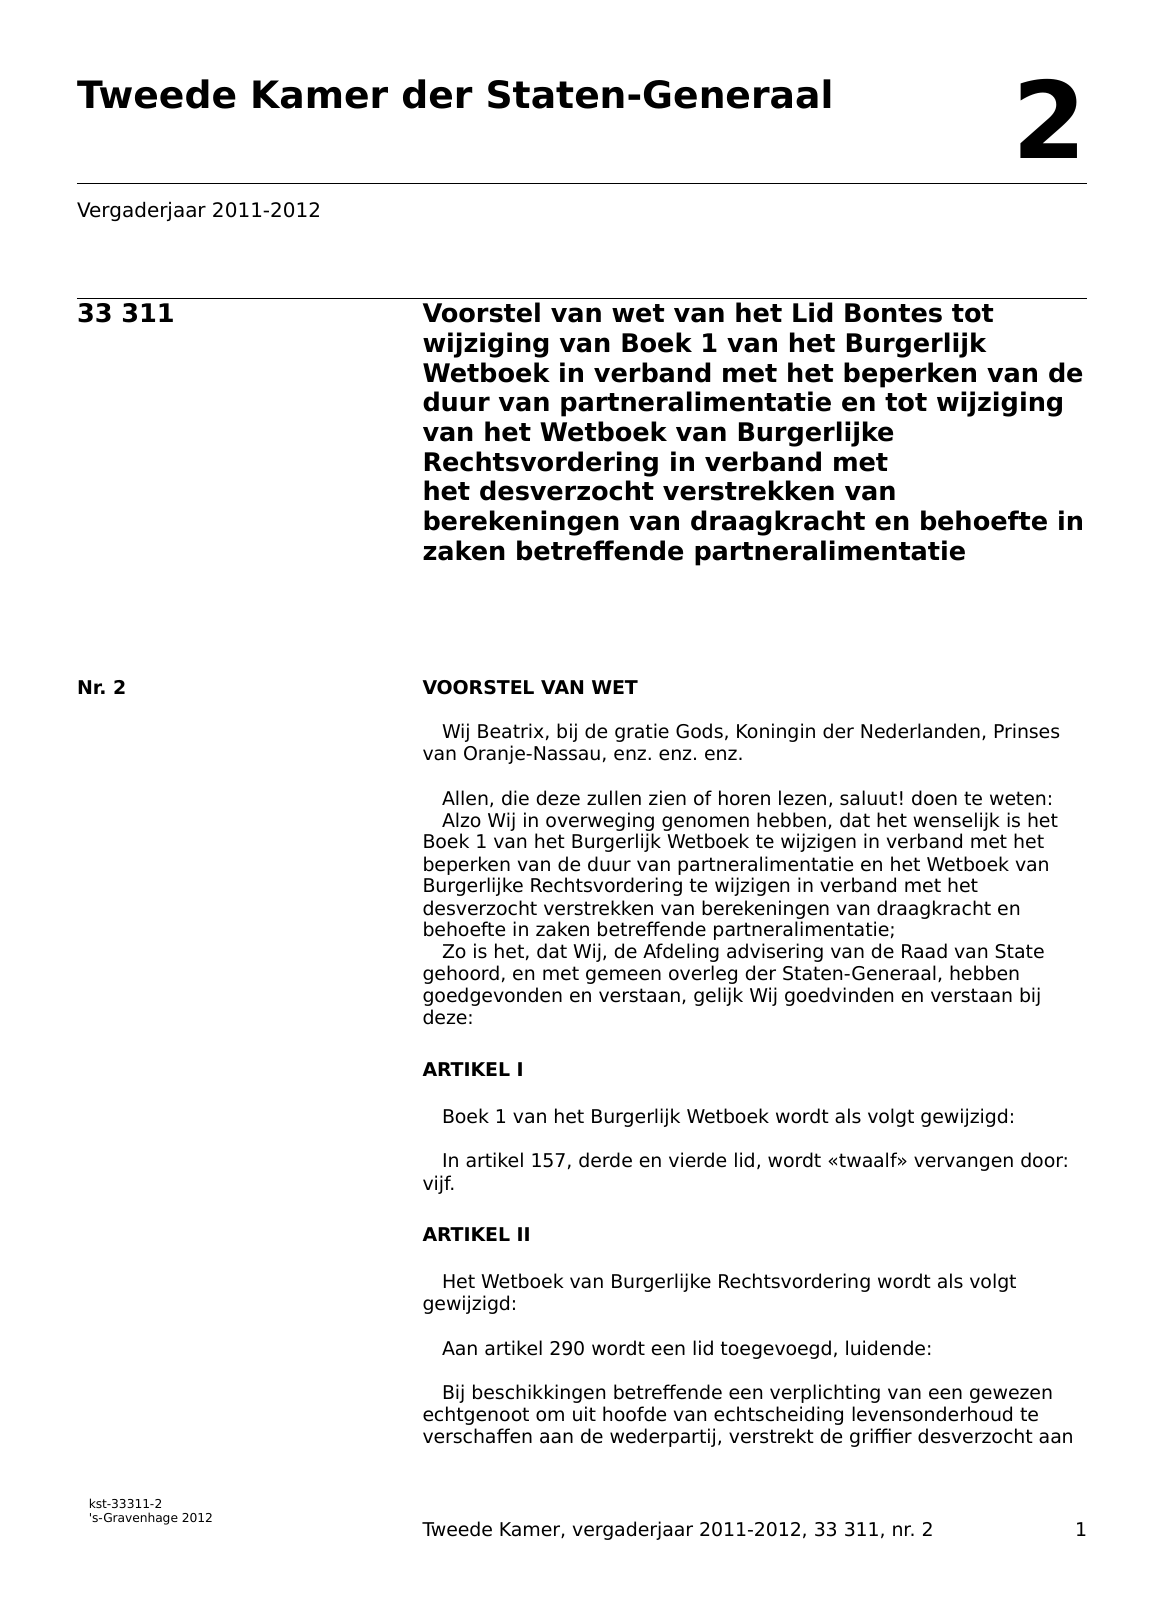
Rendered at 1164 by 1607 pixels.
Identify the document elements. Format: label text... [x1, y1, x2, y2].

text Alzo Wij in overweging genomen hebben, dat het wenselijk is het Boek 1 van het Burgerlijk Wetboek te wijzigen in verband met het beperken van de duur van partneralimentatie en het Wetboek van Burgerlijke Rechtsvordering te wijzigen in verband met het desverzocht verstrekken van berekeningen van draagkracht en behoefte in zaken betreffende partneralimentatie; [422, 809, 1087, 941]
table_header Tweede Kamer der Staten-Generaal [77, 59, 886, 183]
subtitle ARTIKEL I [422, 1059, 1087, 1081]
text kst-33311-2 [88, 1497, 323, 1511]
text Zo is het, dat Wij, de Afdeling advisering van de Raad van State gehoord, en met gemeen overleg der Staten-Generaal, hebben goedgevonden en verstaan, gelijk Wij goedvinden en verstaan bij deze: [422, 941, 1087, 1029]
subtitle 33 311 Voorstel van wet van het Lid Bontes tot wijziging van Boek 1 van het Burgerlijk Wetboek in verband met het beperken van de duur van partneralimentatie en tot wijziging van het Wetboek van Burgerlijke Rechtsvordering in verband met het desverzocht verstrekken van berekeningen van draagkracht en behoefte in zaken betreffende partneralimentatie [77, 299, 1087, 566]
text 's-Gravenhage 2012 [88, 1511, 323, 1525]
text Aan artikel 290 wordt een lid toegevoegd, luidende: [422, 1337, 1087, 1359]
text Boek 1 van het Burgerlijk Wetboek wordt als volgt gewijzigd: [422, 1106, 1087, 1128]
text Allen, die deze zullen zien of horen lezen, saluut! doen te weten: [422, 787, 1087, 809]
text Bij beschikkingen betreffende een verplichting van een gewezen echtgenoot om uit hoofde van echtscheiding levensonderhoud te verschaffen aan de wederpartij, verstrekt de griffier desverzocht aan [422, 1382, 1087, 1448]
table_cell Vergaderjaar 2011-2012 [77, 184, 1087, 298]
text Het Wetboek van Burgerlijke Rechtsvordering wordt als volgt gewijzigd: [422, 1271, 1087, 1315]
text In artikel 157, derde en vierde lid, wordt «twaalf» vervangen door: vijf. [422, 1150, 1087, 1194]
subtitle Nr. 2 VOORSTEL VAN WET [77, 677, 1087, 699]
table_header 2 [886, 59, 1087, 183]
text Wij Beatrix, bij de gratie Gods, Koningin der Nederlanden, Prinses van Oranje-Nassau, enz. enz. enz. [422, 721, 1087, 765]
subtitle ARTIKEL II [422, 1224, 1087, 1246]
